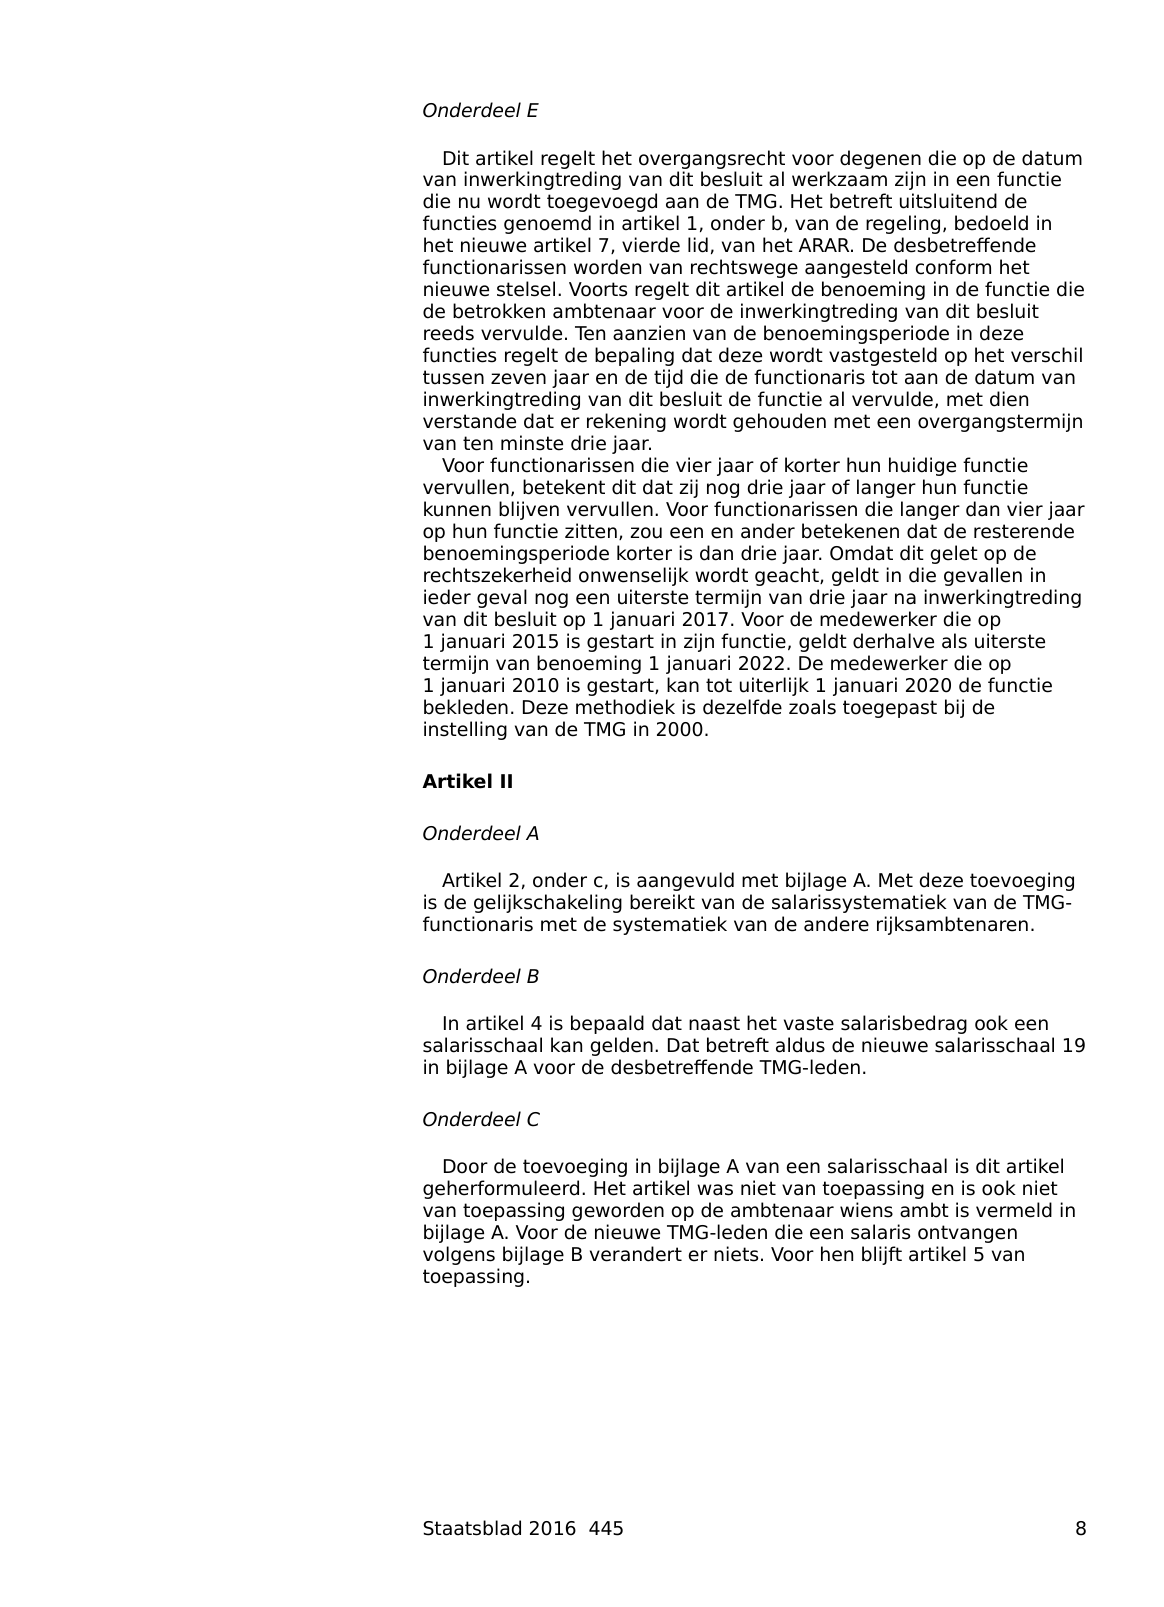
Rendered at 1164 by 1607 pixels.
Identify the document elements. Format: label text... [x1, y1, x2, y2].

subtitle Onderdeel B [422, 966, 1087, 988]
text Dit artikel regelt het overgangsrecht voor degenen die op de datum van inwerkingtreding van dit besluit al werkzaam zijn in een functie die nu wordt toegevoegd aan de TMG. Het betreft uitsluitend de functies genoemd in artikel 1, onder b, van de regeling, bedoeld in het nieuwe artikel 7, vierde lid, van het ARAR. De desbetreffende functionarissen worden van rechtswege aangesteld conform het nieuwe stelsel. Voorts regelt dit artikel de benoeming in de functie die de betrokken ambtenaar voor de inwerkingtreding van dit besluit reeds vervulde. Ten aanzien van de benoemingsperiode in deze functies regelt de bepaling dat deze wordt vastgesteld op het verschil tussen zeven jaar en de tijd die de functionaris tot aan de datum van inwerkingtreding van dit besluit de functie al vervulde, met dien verstande dat er rekening wordt gehouden met een overgangstermijn van ten minste drie jaar. [422, 147, 1087, 455]
text Voor functionarissen die vier jaar of korter hun huidige functie vervullen, betekent dit dat zij nog drie jaar of langer hun functie kunnen blijven vervullen. Voor functionarissen die langer dan vier jaar op hun functie zitten, zou een en ander betekenen dat de resterende benoemingsperiode korter is dan drie jaar. Omdat dit gelet op de rechtszekerheid onwenselijk wordt geacht, geldt in die gevallen in ieder geval nog een uiterste termijn van drie jaar na inwerkingtreding van dit besluit op 1 januari 2017. Voor de medewerker die op 1 januari 2015 is gestart in zijn functie, geldt derhalve als uiterste termijn van benoeming 1 januari 2022. De medewerker die op 1 januari 2010 is gestart, kan tot uiterlijk 1 januari 2020 de functie bekleden. Deze methodiek is dezelfde zoals toegepast bij de instelling van de TMG in 2000. [422, 455, 1087, 741]
subtitle Onderdeel A [422, 823, 1087, 845]
subtitle Onderdeel C [422, 1109, 1087, 1131]
text Door de toevoeging in bijlage A van een salarisschaal is dit artikel geherformuleerd. Het artikel was niet van toepassing en is ook niet van toepassing geworden op de ambtenaar wiens ambt is vermeld in bijlage A. Voor de nieuwe TMG-leden die een salaris ontvangen volgens bijlage B verandert er niets. Voor hen blijft artikel 5 van toepassing. [422, 1156, 1087, 1287]
subtitle Onderdeel E [422, 100, 1087, 122]
text Artikel 2, onder c, is aangevuld met bijlage A. Met deze toevoeging is de gelijkschakeling bereikt van de salarissystematiek van de TMG-functionaris met de systematiek van de andere rijksambtenaren. [422, 870, 1087, 936]
subtitle Artikel II [422, 771, 1087, 793]
text In artikel 4 is bepaald dat naast het vaste salarisbedrag ook een salarisschaal kan gelden. Dat betreft aldus de nieuwe salarisschaal 19 in bijlage A voor de desbetreffende TMG-leden. [422, 1013, 1087, 1079]
